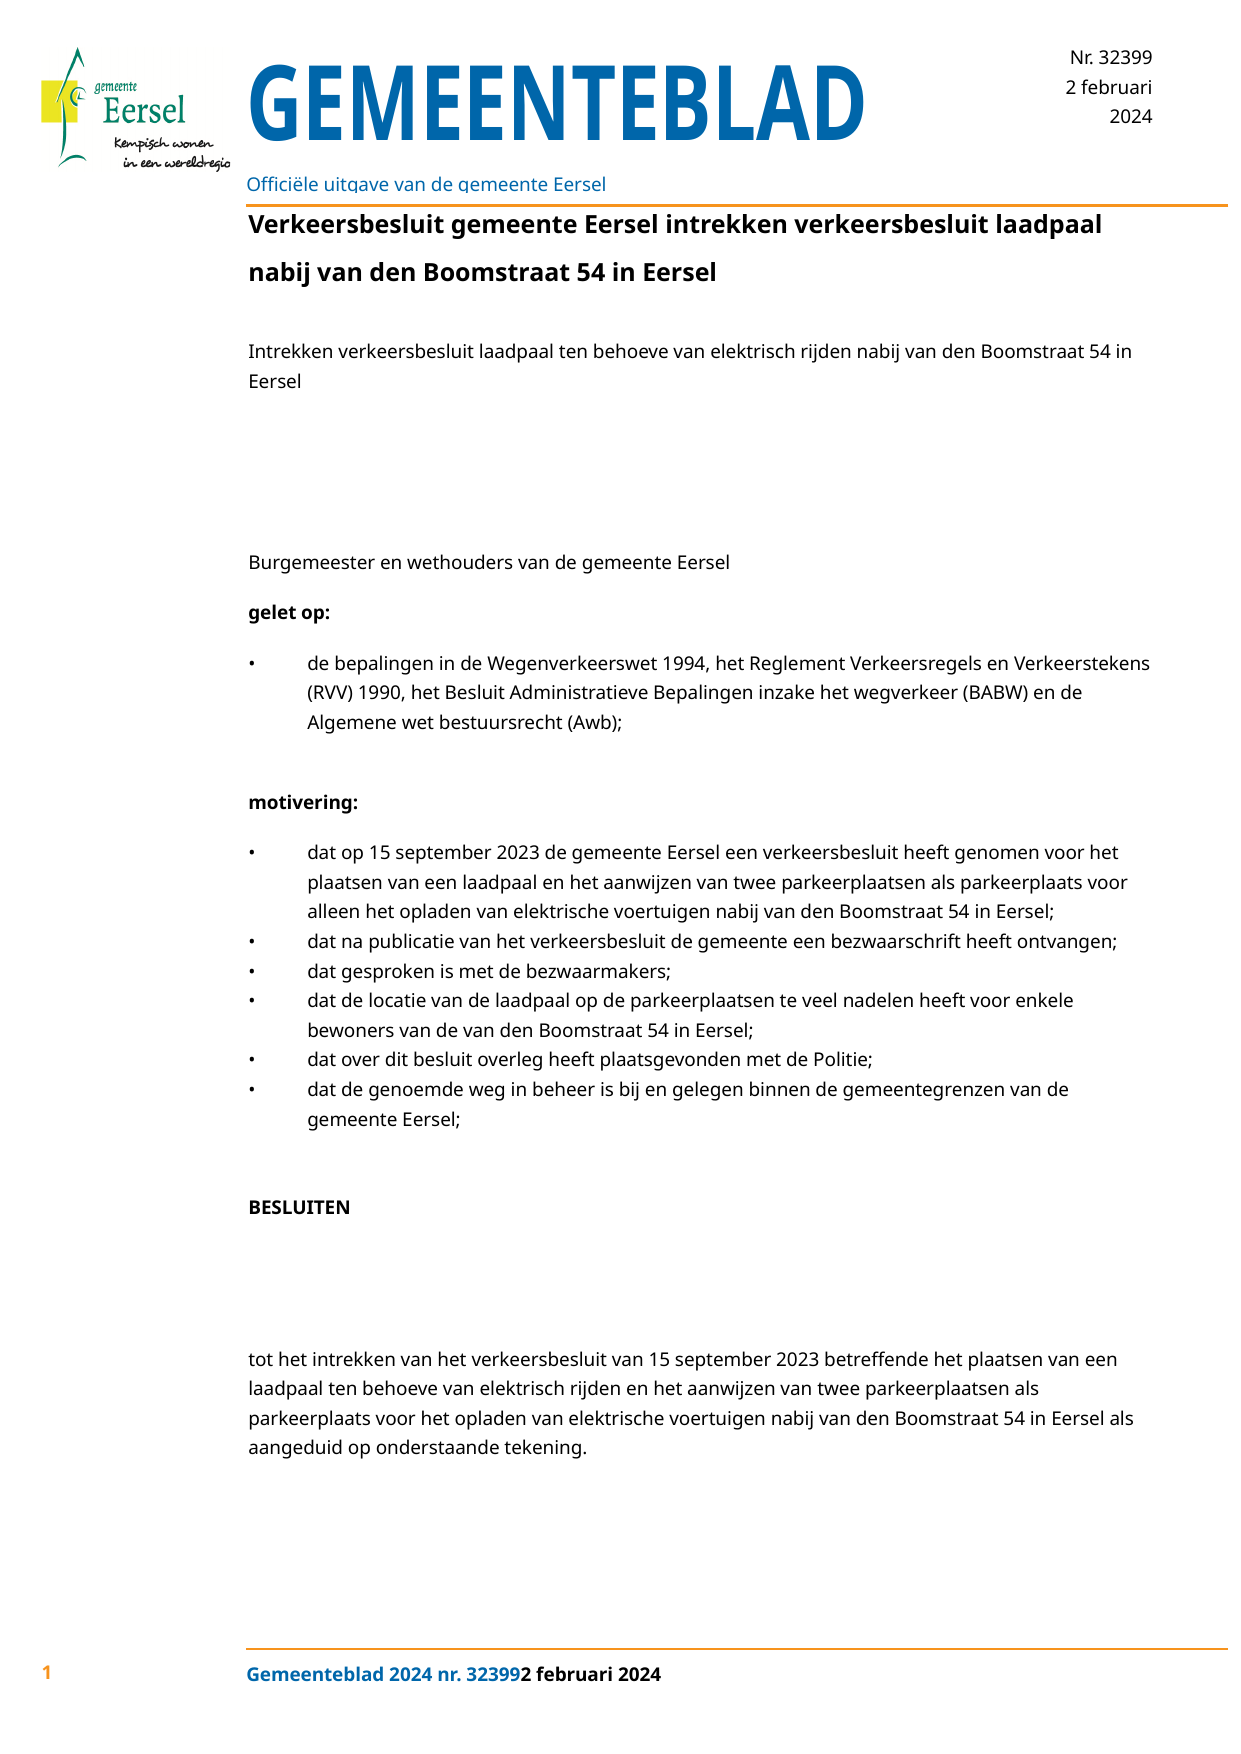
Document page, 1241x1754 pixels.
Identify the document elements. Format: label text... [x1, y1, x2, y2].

text tot het intrekken van het verkeersbesluit van 15 september 2023 betreffende het plaatsen van een laadpaal ten behoeve van elektrisch rijden en het aanwijzen van twee parkeerplaatsen als parkeerplaats voor het opladen van elektrische voertuigen nabij van den Boomstraat 54 in Eersel als aangeduid op onderstaande tekening. [248, 1346, 1152, 1460]
picture [41, 47, 231, 172]
list dat over dit besluit overleg heeft plaatsgevonden met de Politie; [248, 1047, 1152, 1072]
list de bepalingen in de Wegenverkeerswet 1994, het Reglement Verkeersregels en Verkeerstekens (RVV) 1990, het Besluit Administratieve Bepalingen inzake het wegverkeer (BABW) en de Algemene wet bestuursrecht (Awb); [248, 650, 1152, 735]
text gelet op: [248, 599, 1152, 625]
list dat op 15 september 2023 de gemeente Eersel een verkeersbesluit heeft genomen voor het plaatsen van een laadpaal en het aanwijzen van twee parkeerplaatsen als parkeerplaats voor alleen het opladen van elektrische voertuigen nabij van den Boomstraat 54 in Eersel; [248, 839, 1152, 924]
text Intrekken verkeersbesluit laadpaal ten behoeve van elektrisch rijden nabij van den Boomstraat 54 in Eersel [248, 339, 1152, 394]
text Verkeersbesluit gemeente Eersel intrekken verkeersbesluit laadpaal nabij van den Boomstraat 54 in Eersel [248, 207, 1152, 288]
list dat na publicatie van het verkeersbesluit de gemeente een bezwaarschrift heeft ontvangen; [248, 928, 1152, 954]
list dat gesproken is met de bezwaarmakers; [248, 958, 1152, 983]
text Burgemeester en wethouders van de gemeente Eersel [248, 549, 1152, 575]
text motivering: [248, 789, 1152, 815]
text BESLUITEN [248, 1194, 1152, 1220]
list dat de genoemde weg in beheer is bij en gelegen binnen de gemeentegrenzen van de gemeente Eersel; [248, 1076, 1152, 1131]
list dat de locatie van de laadpaal op de parkeerplaatsen te veel nadelen heeft voor enkele bewoners van de van den Boomstraat 54 in Eersel; [248, 987, 1152, 1043]
